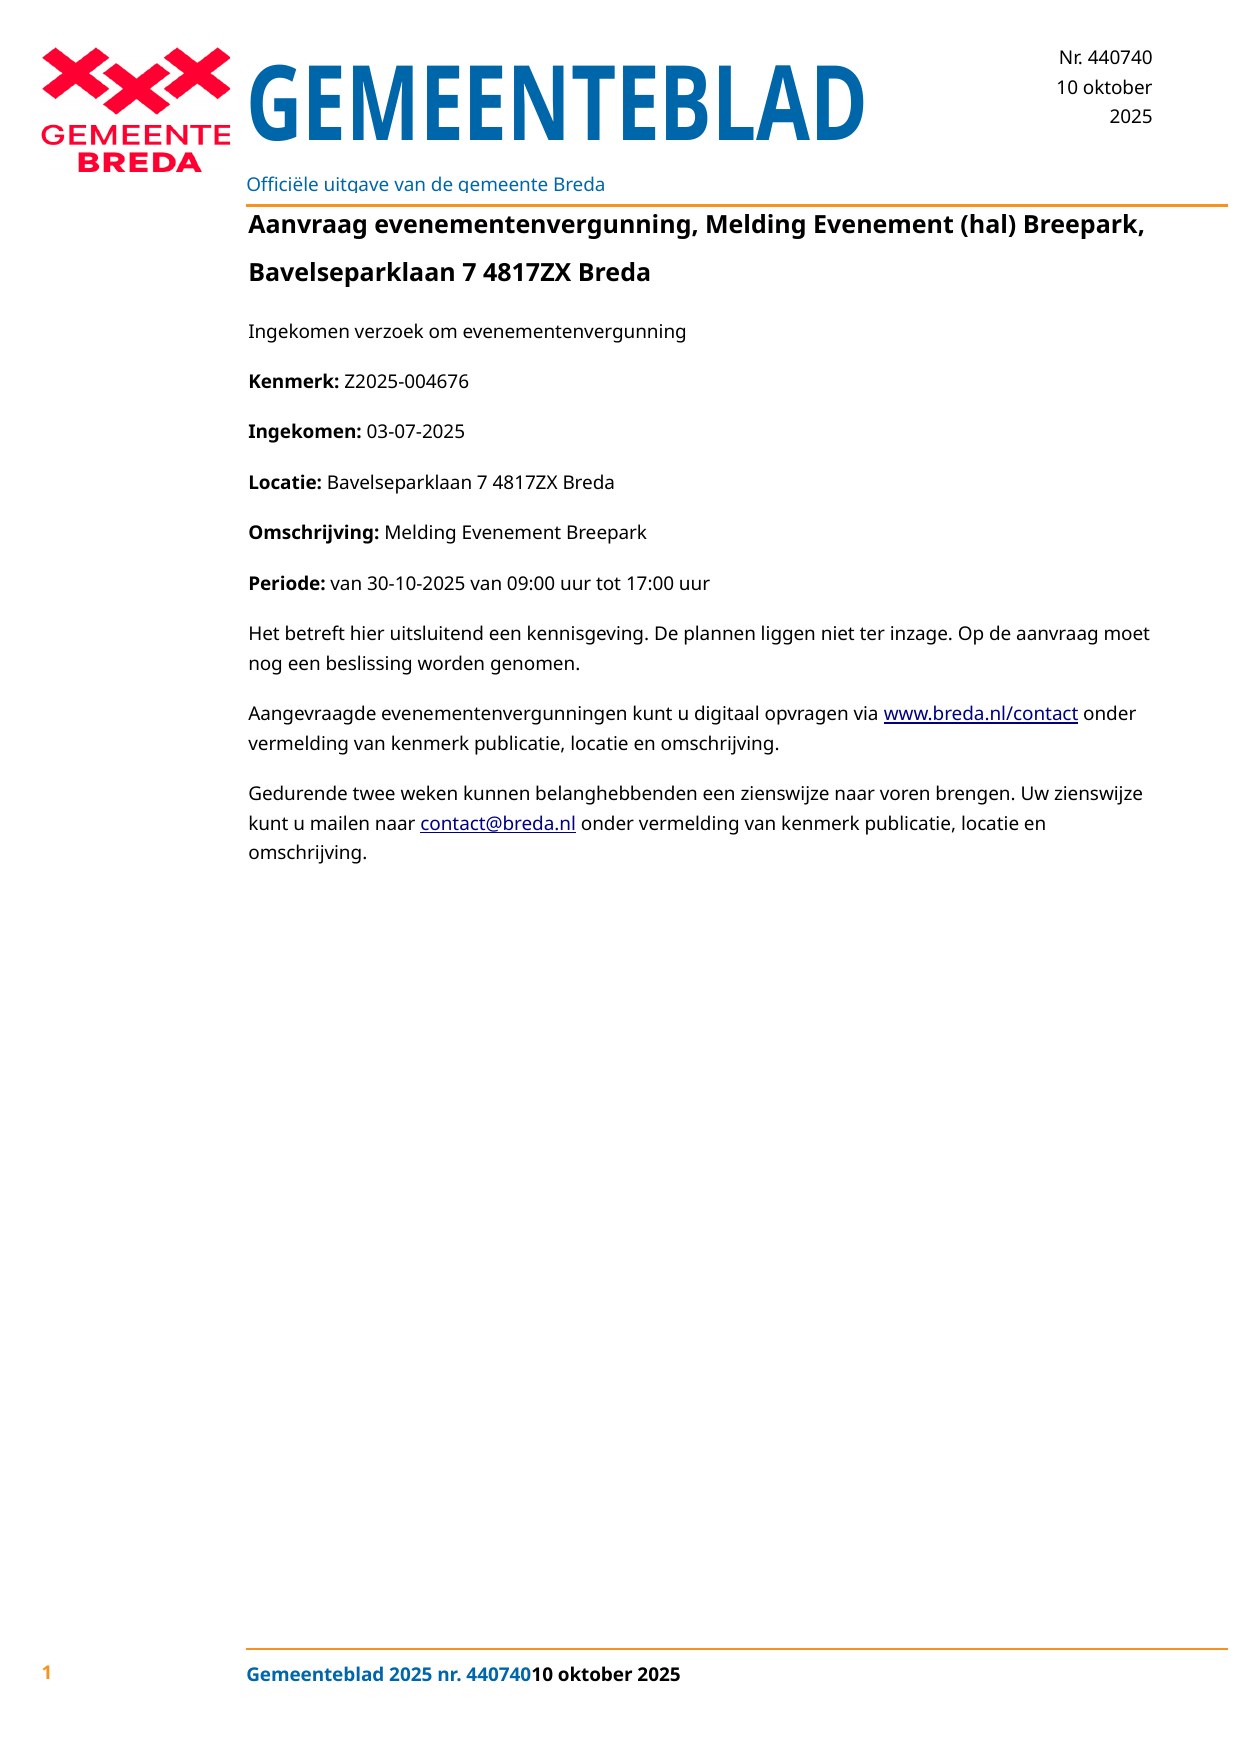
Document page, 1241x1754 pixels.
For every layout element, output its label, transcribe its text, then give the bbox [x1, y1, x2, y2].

text Ingekomen verzoek om evenementenvergunning [248, 318, 1152, 344]
text Omschrijving: Melding Evenement Breepark [248, 519, 1152, 545]
text Ingekomen: 03-07-2025 [248, 419, 1152, 444]
text Aanvraag evenementenvergunning, Melding Evenement (hal) Breepark, Bavelseparklaan 7 4817ZX Breda [248, 207, 1152, 288]
text Kenmerk: Z2025-004676 [248, 368, 1152, 394]
text Periode: van 30-10-2025 van 09:00 uur tot 17:00 uur [248, 570, 1152, 596]
text Aangevraagde evenementenvergunningen kunt u digitaal opvragen via www.breda.nl/contact onder vermelding van kenmerk publicatie, locatie en omschrijving. [248, 700, 1152, 756]
text Locatie: Bavelseparklaan 7 4817ZX Breda [248, 469, 1152, 495]
text Gedurende twee weken kunnen belanghebbenden een zienswijze naar voren brengen. Uw zienswijze kunt u mailen naar contact@breda.nl onder vermelding van kenmerk publicatie, locatie en omschrijving. [248, 780, 1152, 865]
picture [41, 47, 231, 172]
text Het betreft hier uitsluitend een kennisgeving. De plannen liggen niet ter inzage. Op de aanvraag moet nog een beslissing worden genomen. [248, 620, 1152, 676]
